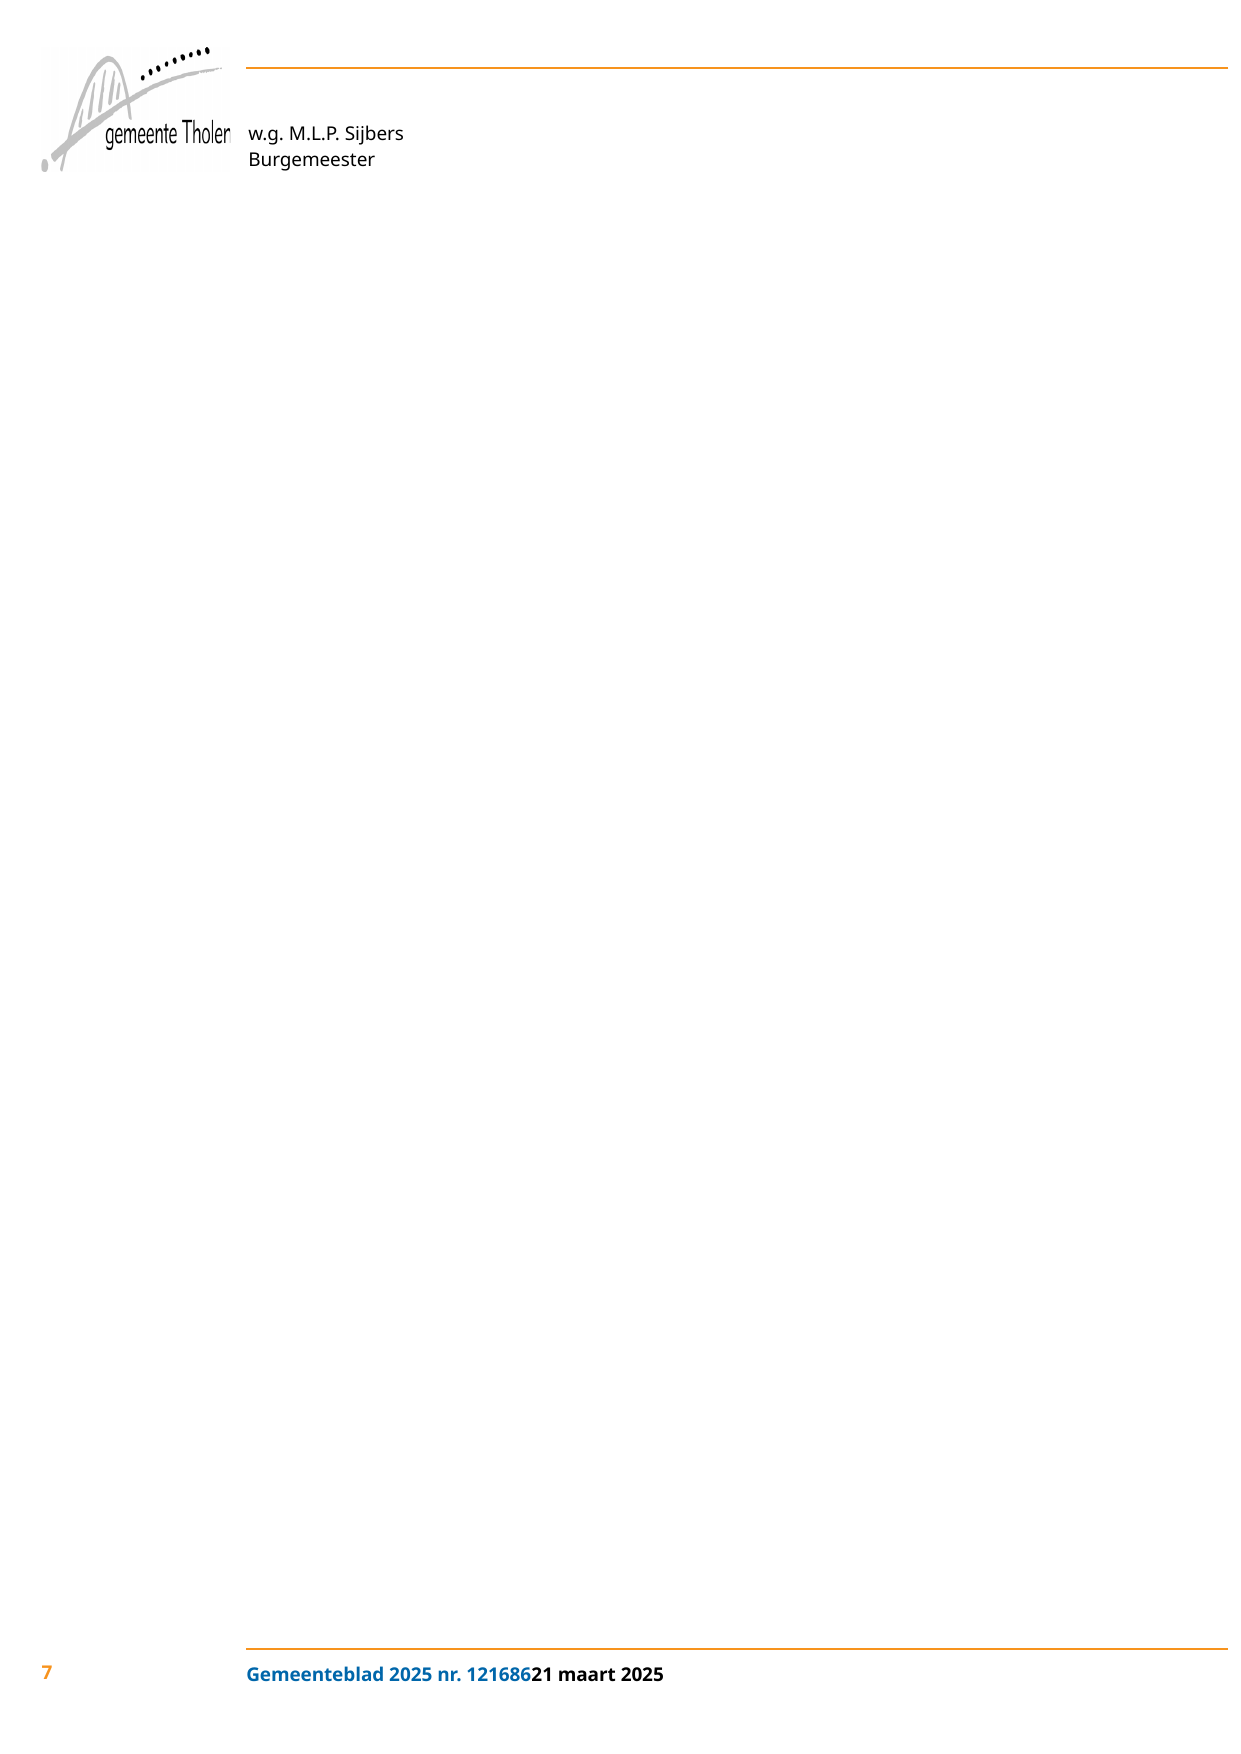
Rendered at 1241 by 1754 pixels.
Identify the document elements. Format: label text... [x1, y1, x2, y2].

picture [41, 47, 231, 172]
text Burgemeester [248, 146, 1152, 172]
text w.g. M.L.P. Sijbers [248, 121, 1152, 146]
